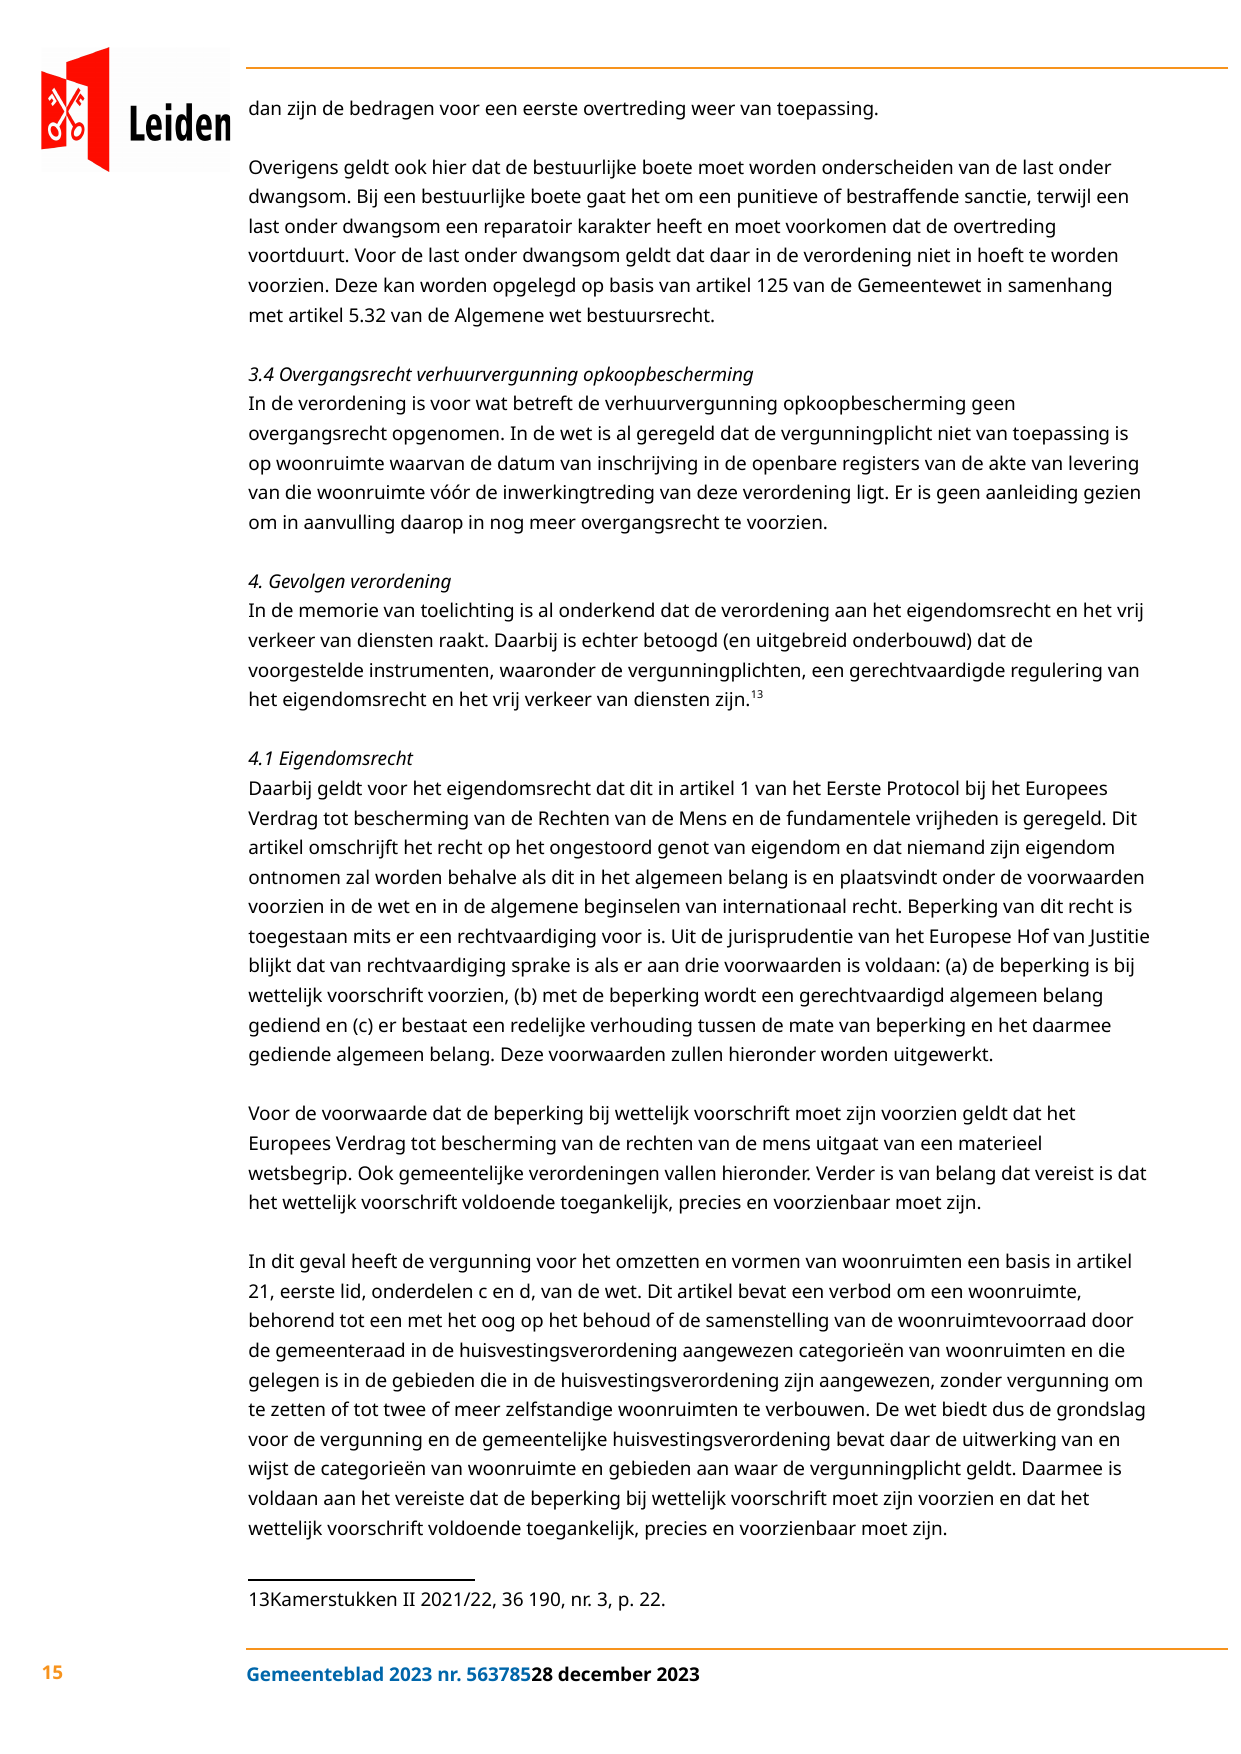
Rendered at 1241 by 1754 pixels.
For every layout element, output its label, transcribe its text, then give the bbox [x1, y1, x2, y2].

text In dit geval heeft de vergunning voor het omzetten en vormen van woonruimten een basis in artikel 21, eerste lid, onderdelen c en d, van de wet. Dit artikel bevat een verbod om een woonruimte, behorend tot een met het oog op het behoud of de samenstelling van de woonruimtevoorraad door de gemeenteraad in de huisvestingsverordening aangewezen categorieën van woonruimten en die gelegen is in de gebieden die in de huisvestingsverordening zijn aangewezen, zonder vergunning om te zetten of tot twee of meer zelfstandige woonruimten te verbouwen. De wet biedt dus de grondslag voor de vergunning en de gemeentelijke huisvestingsverordening bevat daar de uitwerking van en wijst de categorieën van woonruimte en gebieden aan waar de vergunningplicht geldt. Daarmee is voldaan aan het vereiste dat de beperking bij wettelijk voorschrift moet zijn voorzien en dat het wettelijk voorschrift voldoende toegankelijk, precies en voorzienbaar moet zijn. [248, 1248, 1152, 1541]
text In de verordening is voor wat betreft de verhuurvergunning opkoopbescherming geen overgangsrecht opgenomen. In de wet is al geregeld dat de vergunningplicht niet van toepassing is op woonruimte waarvan de datum van inschrijving in de openbare registers van de akte van levering van die woonruimte vóór de inwerkingtreding van deze verordening ligt. Er is geen aanleiding gezien om in aanvulling daarop in nog meer overgangsrecht te voorzien. [248, 391, 1152, 535]
picture [41, 47, 231, 172]
text dan zijn de bedragen voor een eerste overtreding weer van toepassing. [248, 95, 1152, 121]
text Voor de voorwaarde dat de beperking bij wettelijk voorschrift moet zijn voorzien geldt dat het Europees Verdrag tot bescherming van de rechten van de mens uitgaat van een materieel wetsbegrip. Ook gemeentelijke verordeningen vallen hieronder. Verder is van belang dat vereist is dat het wettelijk voorschrift voldoende toegankelijk, precies en voorzienbaar moet zijn. [248, 1101, 1152, 1215]
text 4.1 Eigendomsrecht [248, 746, 1152, 771]
text 3.4 Overgangsrecht verhuurvergunning opkoopbescherming [248, 361, 1152, 387]
text Kamerstukken II 2021/22, 36 190, nr. 3, p. 22. [248, 1586, 1152, 1612]
text 4. Gevolgen verordening [248, 568, 1152, 594]
text In de memorie van toelichting is al onderkend dat de verordening aan het eigendomsrecht en het vrij verkeer van diensten raakt. Daarbij is echter betoogd (en uitgebreid onderbouwd) dat de voorgestelde instrumenten, waaronder de vergunningplichten, een gerechtvaardigde regulering van het eigendomsrecht en het vrij verkeer van diensten zijn. [248, 598, 1152, 712]
text Overigens geldt ook hier dat de bestuurlijke boete moet worden onderscheiden van de last onder dwangsom. Bij een bestuurlijke boete gaat het om een punitieve of bestraffende sanctie, terwijl een last onder dwangsom een reparatoir karakter heeft en moet voorkomen dat de overtreding voortduurt. Voor de last onder dwangsom geldt dat daar in de verordening niet in hoeft te worden voorzien. Deze kan worden opgelegd op basis van artikel 125 van de Gemeentewet in samenhang met artikel 5.32 van de Algemene wet bestuursrecht. [248, 154, 1152, 328]
text Daarbij geldt voor het eigendomsrecht dat dit in artikel 1 van het Eerste Protocol bij het Europees Verdrag tot bescherming van de Rechten van de Mens en de fundamentele vrijheden is geregeld. Dit artikel omschrijft het recht op het ongestoord genot van eigendom en dat niemand zijn eigendom ontnomen zal worden behalve als dit in het algemeen belang is en plaatsvindt onder de voorwaarden voorzien in de wet en in de algemene beginselen van internationaal recht. Beperking van dit recht is toegestaan mits er een rechtvaardiging voor is. Uit de jurisprudentie van het Europese Hof van Justitie blijkt dat van rechtvaardiging sprake is als er aan drie voorwaarden is voldaan: (a) de beperking is bij wettelijk voorschrift voorzien, (b) met de beperking wordt een gerechtvaardigd algemeen belang gediend en (c) er bestaat een redelijke verhouding tussen de mate van beperking en het daarmee gediende algemeen belang. Deze voorwaarden zullen hieronder worden uitgewerkt. [248, 775, 1152, 1067]
